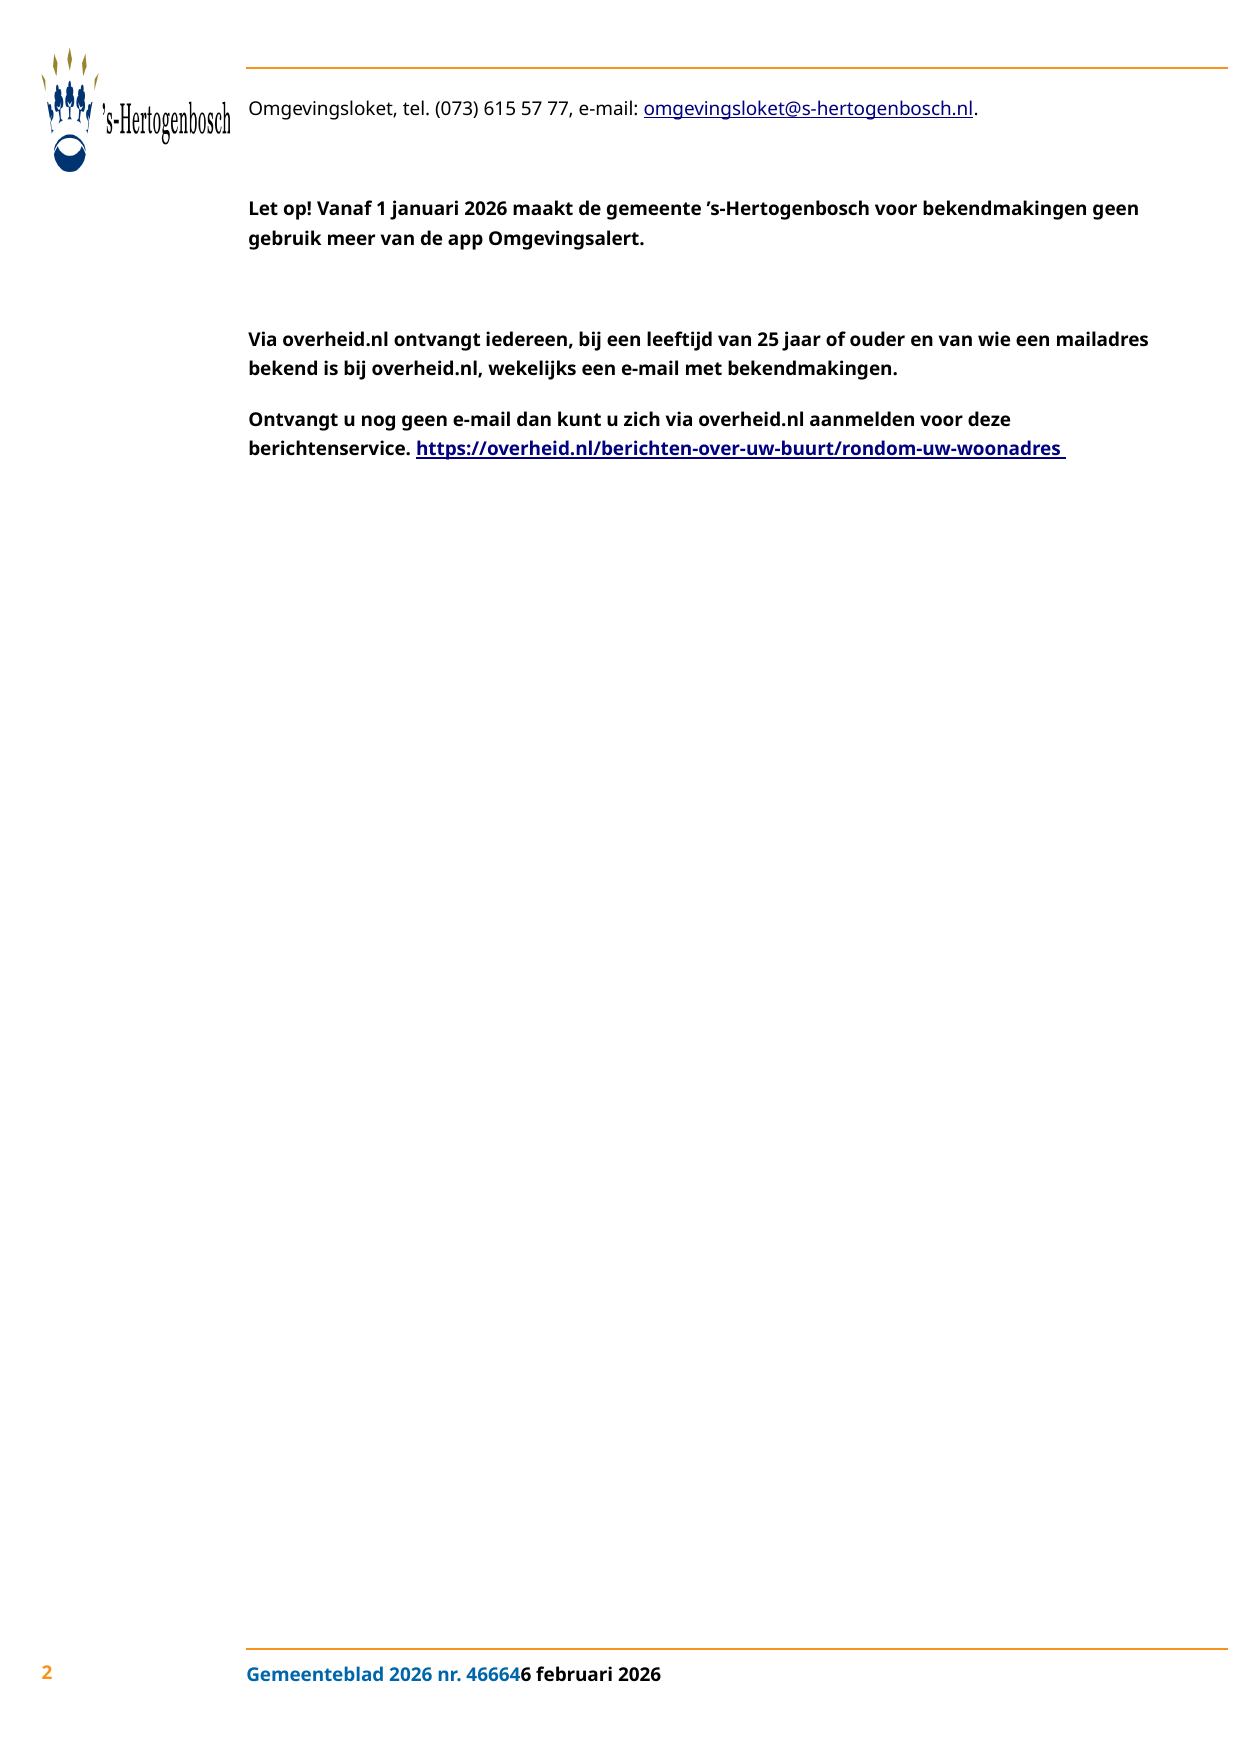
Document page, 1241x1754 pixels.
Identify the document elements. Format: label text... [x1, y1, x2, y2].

text Let op! Vanaf 1 januari 2026 maakt de gemeente ’s-Hertogenbosch voor bekendmakingen geen gebruik meer van de app Omgevingsalert. [248, 196, 1152, 251]
picture [41, 47, 231, 172]
text Ontvangt u nog geen e-mail dan kunt u zich via overheid.nl aanmelden voor deze berichtenservice. https://overheid.nl/berichten-over-uw-buurt/rondom-uw-woonadres [248, 406, 1152, 461]
text Via overheid.nl ontvangt iedereen, bij een leeftijd van 25 jaar of ouder en van wie een mailadres bekend is bij overheid.nl, wekelijks een e-mail met bekendmakingen. [248, 326, 1152, 381]
text Omgevingsloket, tel. (073) 615 57 77, e-mail: omgevingsloket@s-hertogenbosch.nl. [248, 95, 1152, 121]
